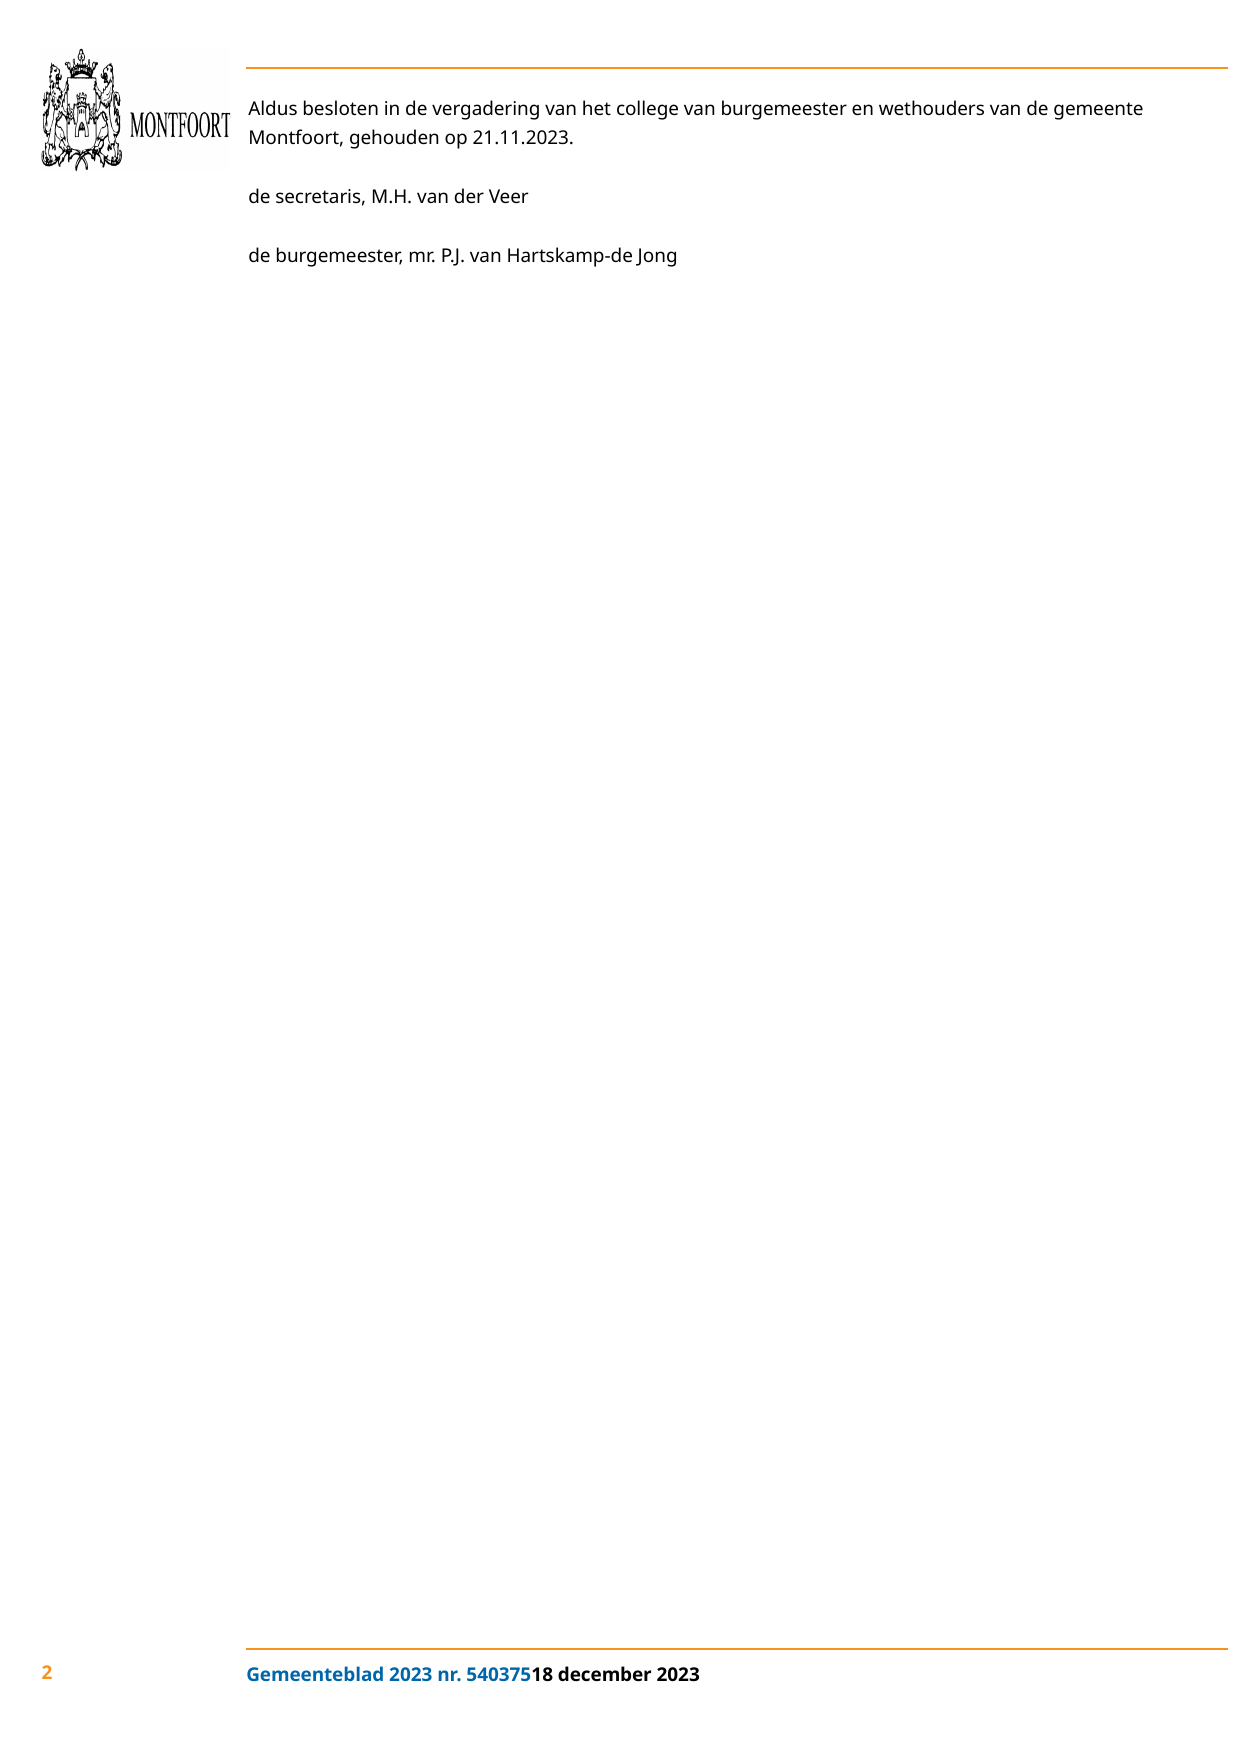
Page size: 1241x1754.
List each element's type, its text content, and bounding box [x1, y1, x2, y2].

text Aldus besloten in de vergadering van het college van burgemeester en wethouders van de gemeente Montfoort, gehouden op 21.11.2023. [248, 95, 1152, 150]
text de burgemeester, mr. P.J. van Hartskamp-de Jong [248, 243, 1152, 268]
picture [41, 47, 231, 172]
text de secretaris, M.H. van der Veer [248, 183, 1152, 209]
